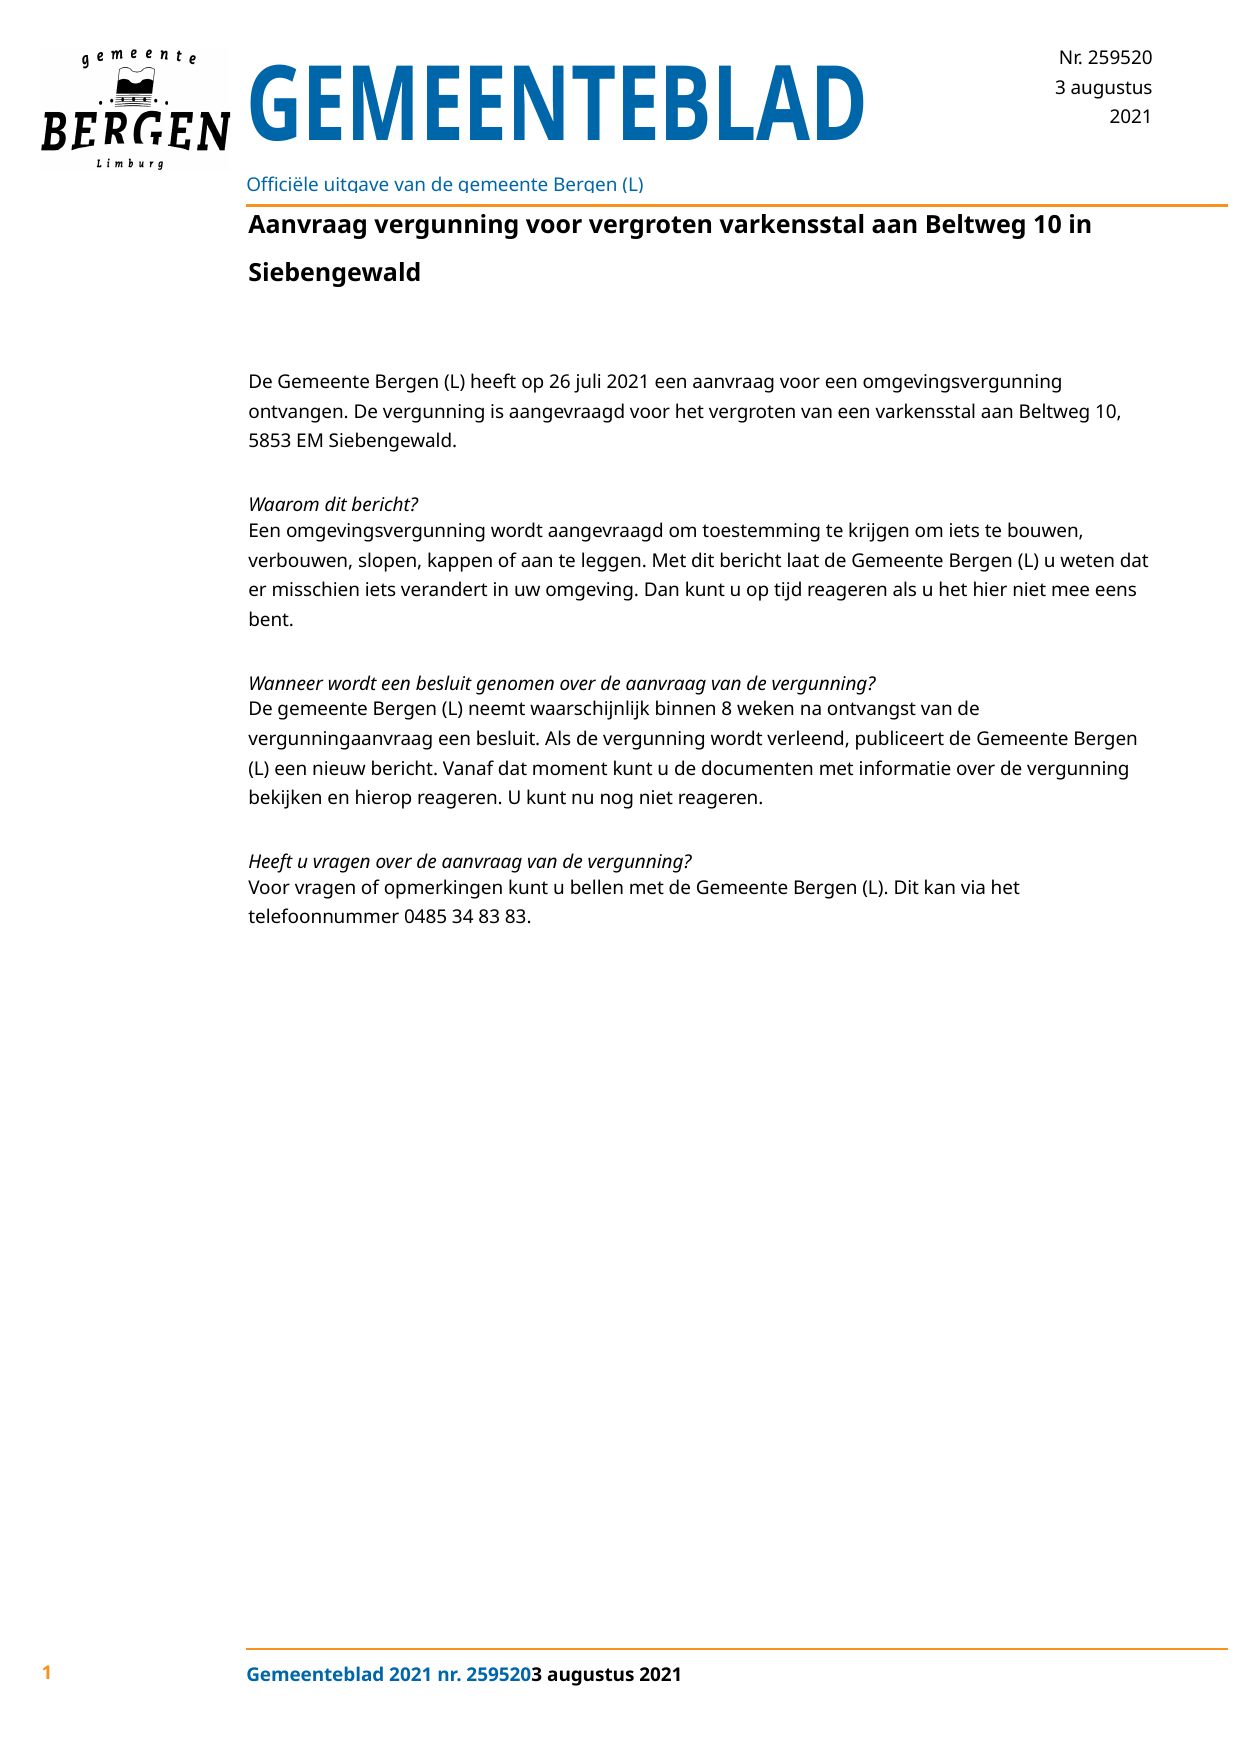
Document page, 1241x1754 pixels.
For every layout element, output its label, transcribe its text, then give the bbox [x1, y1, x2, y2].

text De gemeente Bergen (L) neemt waarschijnlijk binnen 8 weken na ontvangst van de vergunningaanvraag een besluit. Als de vergunning wordt verleend, publiceert de Gemeente Bergen (L) een nieuw bericht. Vanaf dat moment kunt u de documenten met informatie over de vergunning bekijken en hierop reageren. U kunt nu nog niet reageren. [248, 696, 1152, 810]
text Heeft u vragen over de aanvraag van de vergunning? [248, 848, 1152, 874]
text Wanneer wordt een besluit genomen over de aanvraag van de vergunning? [248, 670, 1152, 696]
text Aanvraag vergunning voor vergroten varkensstal aan Beltweg 10 in Siebengewald [248, 207, 1152, 288]
picture [41, 47, 231, 172]
text Een omgevingsvergunning wordt aangevraagd om toestemming te krijgen om iets te bouwen, verbouwen, slopen, kappen of aan te leggen. Met dit bericht laat de Gemeente Bergen (L) u weten dat er misschien iets verandert in uw omgeving. Dan kunt u op tijd reageren als u het hier niet mee eens bent. [248, 517, 1152, 632]
text Waarom dit bericht? [248, 491, 1152, 517]
text Voor vragen of opmerkingen kunt u bellen met de Gemeente Bergen (L). Dit kan via het telefoonnummer 0485 34 83 83. [248, 874, 1152, 929]
text De Gemeente Bergen (L) heeft op 26 juli 2021 een aanvraag voor een omgevingsvergunning ontvangen. De vergunning is aangevraagd voor het vergroten van een varkensstal aan Beltweg 10, 5853 EM Siebengewald. [248, 368, 1152, 453]
